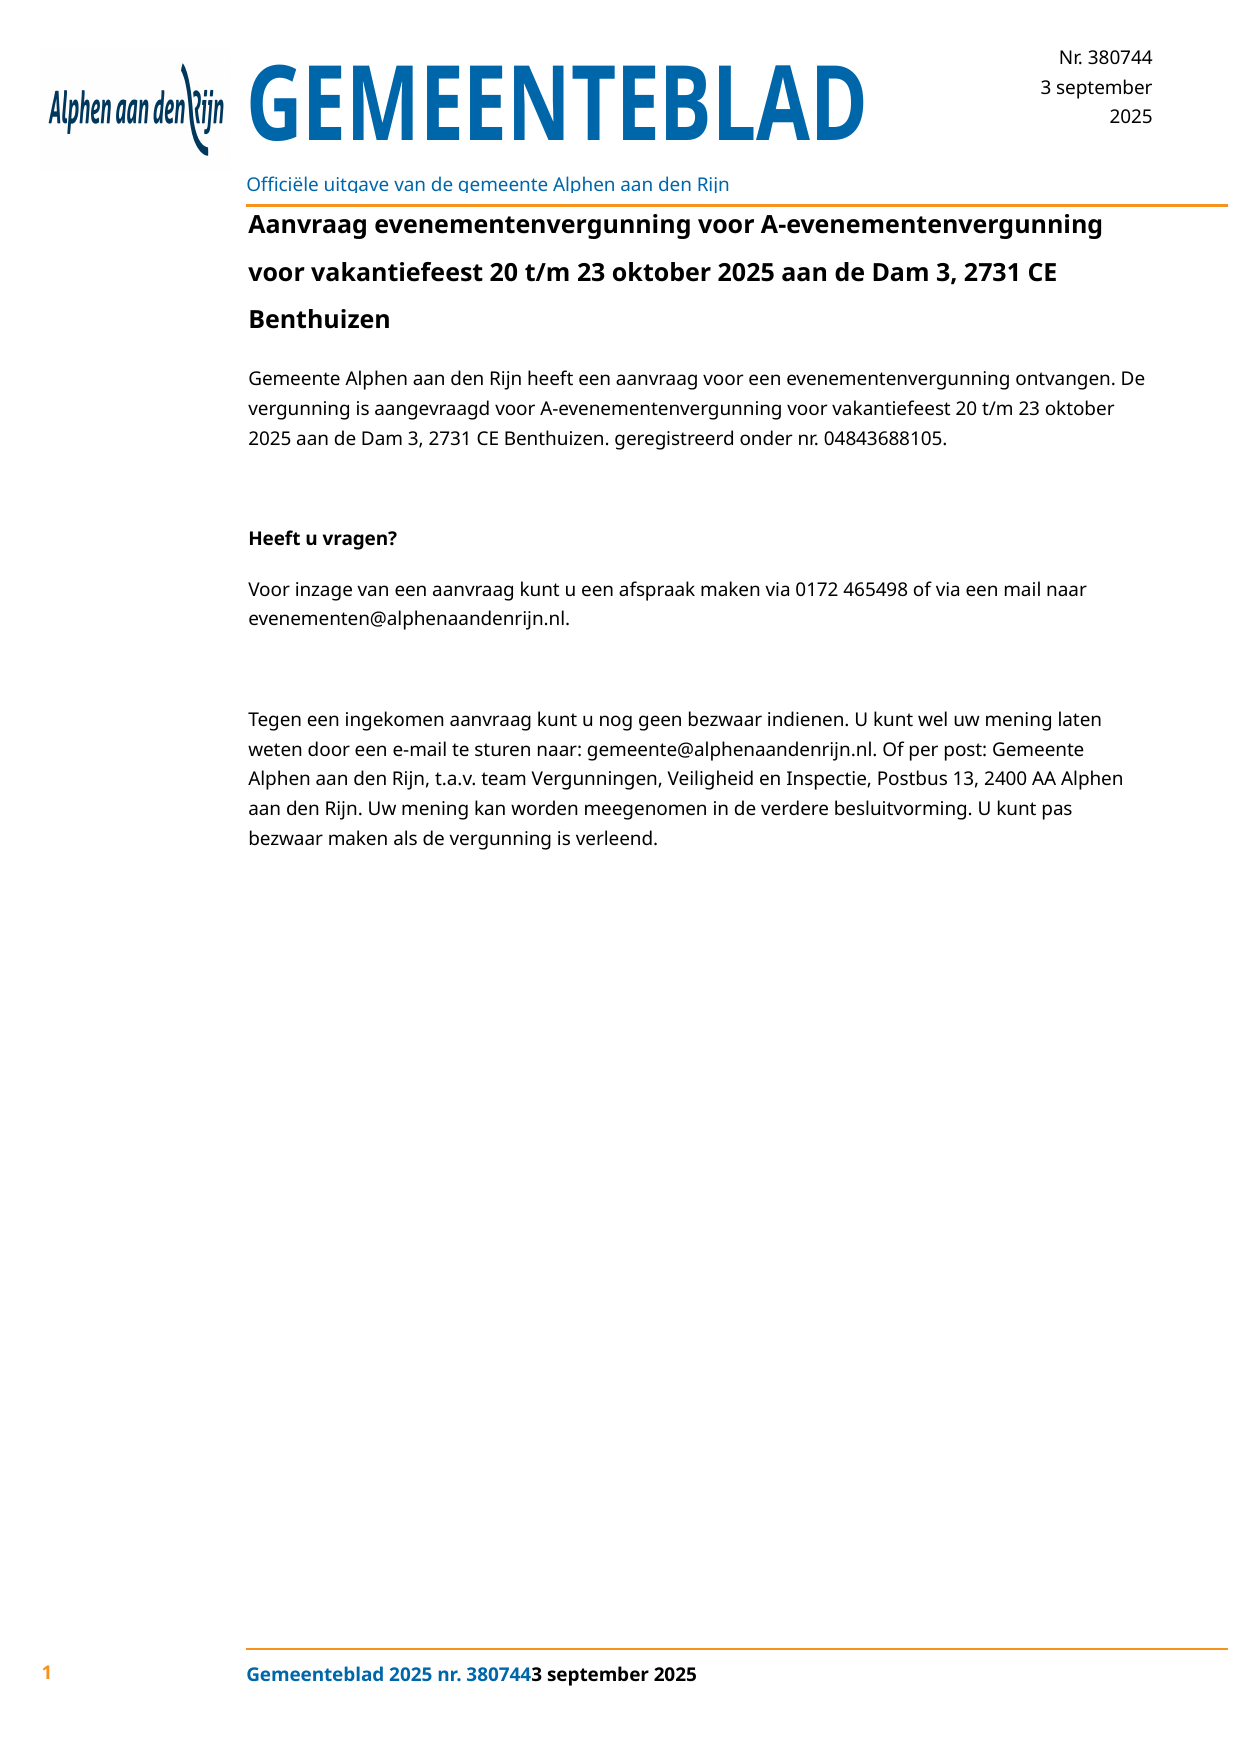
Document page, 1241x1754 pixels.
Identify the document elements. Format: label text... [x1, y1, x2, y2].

text Aanvraag evenementenvergunning voor A-evenementenvergunning voor vakantiefeest 20 t/m 23 oktober 2025 aan de Dam 3, 2731 CE Benthuizen [248, 207, 1152, 336]
text Tegen een ingekomen aanvraag kunt u nog geen bezwaar indienen. U kunt wel uw mening laten weten door een e-mail te sturen naar: gemeente@alphenaandenrijn.nl. Of per post: Gemeente Alphen aan den Rijn, t.a.v. team Vergunningen, Veiligheid en Inspectie, Postbus 13, 2400 AA Alphen aan den Rijn. Uw mening kan worden meegenomen in de verdere besluitvorming. U kunt pas bezwaar maken als de vergunning is verleend. [248, 706, 1152, 850]
text Voor inzage van een aanvraag kunt u een afspraak maken via 0172 465498 of via een mail naar evenementen@alphenaandenrijn.nl. [248, 576, 1152, 631]
text Heeft u vragen? [248, 526, 1152, 551]
text Gemeente Alphen aan den Rijn heeft een aanvraag voor een evenementenvergunning ontvangen. De vergunning is aangevraagd voor A-evenementenvergunning voor vakantiefeest 20 t/m 23 oktober 2025 aan de Dam 3, 2731 CE Benthuizen. geregistreerd onder nr. 04843688105. [248, 366, 1152, 450]
picture [41, 47, 231, 172]
